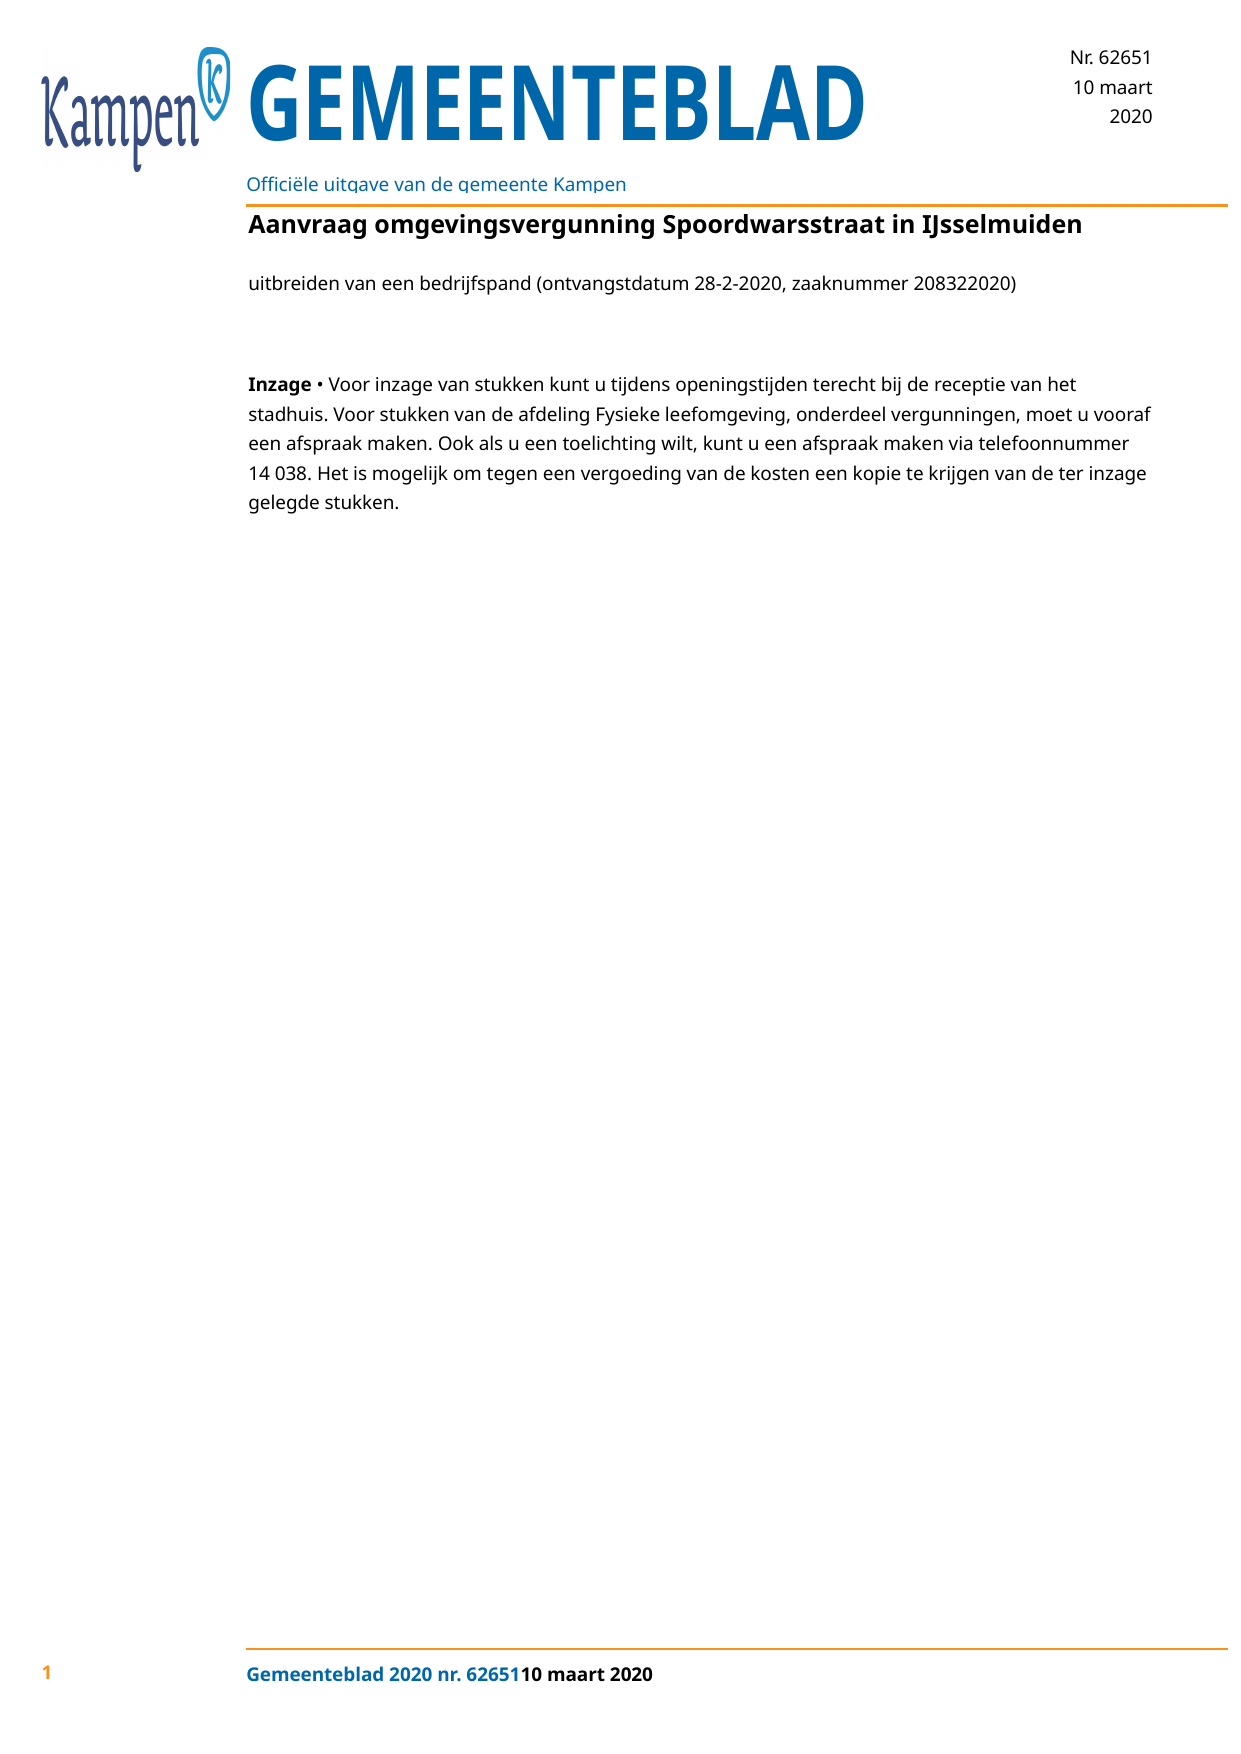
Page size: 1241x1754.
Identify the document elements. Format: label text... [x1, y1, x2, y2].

text uitbreiden van een bedrijfspand (ontvangstdatum 28-2-2020, zaaknummer 208322020) [248, 270, 1152, 296]
picture [41, 47, 231, 172]
text Aanvraag omgevingsvergunning Spoordwarsstraat in IJsselmuiden [248, 207, 1152, 241]
text Inzage • Voor inzage van stukken kunt u tijdens openingstijden terecht bij de receptie van het stadhuis. Voor stukken van de afdeling Fysieke leefomgeving, onderdeel vergunningen, moet u vooraf een afspraak maken. Ook als u een toelichting wilt, kunt u een afspraak maken via telefoonnummer 14 038. Het is mogelijk om tegen een vergoeding van de kosten een kopie te krijgen van de ter inzage gelegde stukken. [248, 371, 1152, 515]
